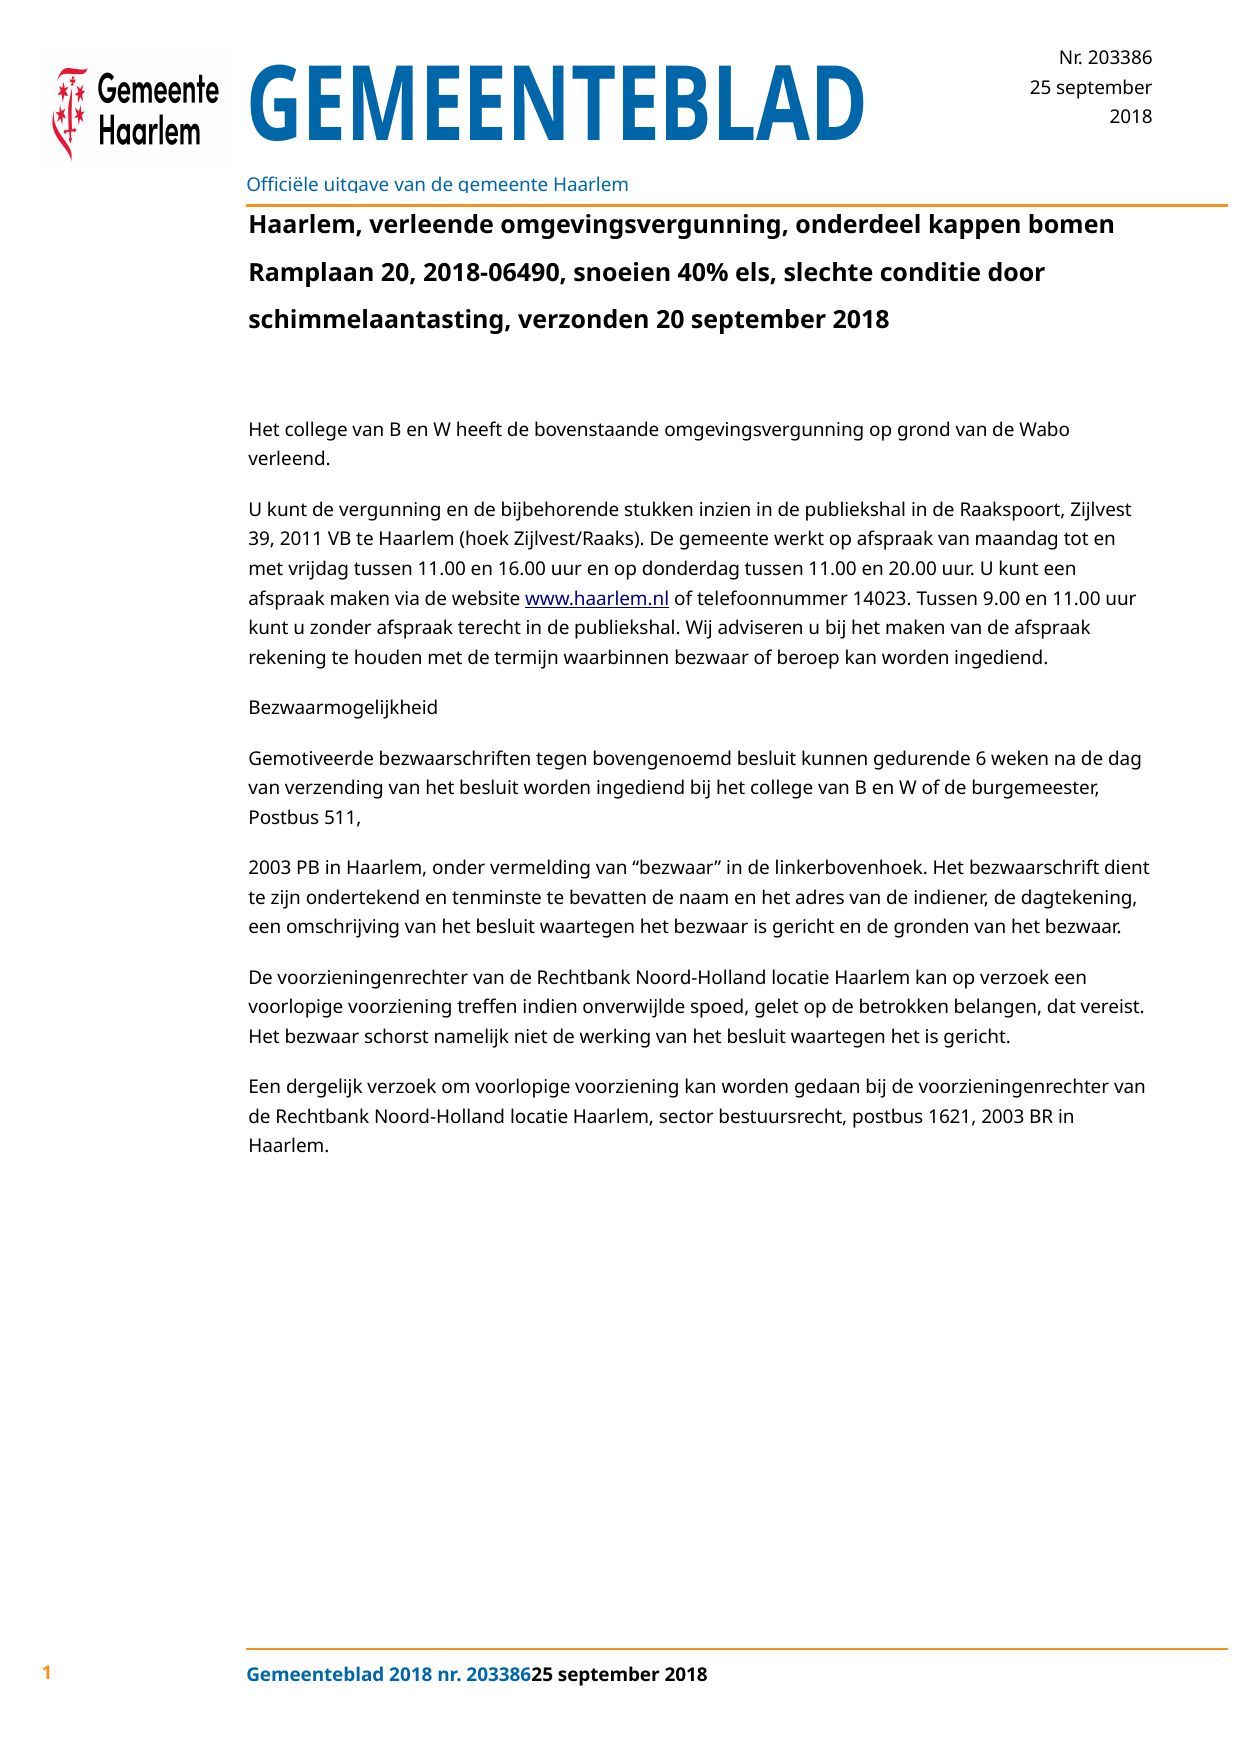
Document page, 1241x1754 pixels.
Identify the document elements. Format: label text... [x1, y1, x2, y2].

text Bezwaarmogelijkheid [248, 694, 1152, 720]
text De voorzieningenrechter van de Rechtbank Noord-Holland locatie Haarlem kan op verzoek een voorlopige voorziening treffen indien onverwijlde spoed, gelet op de betrokken belangen, dat vereist. Het bezwaar schorst namelijk niet de werking van het besluit waartegen het is gericht. [248, 964, 1152, 1049]
text U kunt de vergunning en de bijbehorende stukken inzien in de publiekshal in de Raakspoort, Zijlvest 39, 2011 VB te Haarlem (hoek Zijlvest/Raaks). De gemeente werkt op afspraak van maandag tot en met vrijdag tussen 11.00 en 16.00 uur en op donderdag tussen 11.00 en 20.00 uur. U kunt een afspraak maken via de website www.haarlem.nl of telefoonnummer 14023. Tussen 9.00 en 11.00 uur kunt u zonder afspraak terecht in de publiekshal. Wij adviseren u bij het maken van de afspraak rekening te houden met de termijn waarbinnen bezwaar of beroep kan worden ingediend. [248, 496, 1152, 669]
text Het college van B en W heeft de bovenstaande omgevingsvergunning op grond van de Wabo verleend. [248, 416, 1152, 471]
text 2003 PB in Haarlem, onder vermelding van “bezwaar” in de linkerbovenhoek. Het bezwaarschrift dient te zijn ondertekend en tenminste te bevatten de naam en het adres van de indiener, de dagtekening, een omschrijving van het besluit waartegen het bezwaar is gericht en de gronden van het bezwaar. [248, 854, 1152, 939]
text Een dergelijk verzoek om voorlopige voorziening kan worden gedaan bij de voorzieningenrechter van de Rechtbank Noord-Holland locatie Haarlem, sector bestuursrecht, postbus 1621, 2003 BR in Haarlem. [248, 1073, 1152, 1158]
picture [41, 47, 231, 172]
text Gemotiveerde bezwaarschriften tegen bovengenoemd besluit kunnen gedurende 6 weken na de dag van verzending van het besluit worden ingediend bij het college van B en W of de burgemeester, Postbus 511, [248, 745, 1152, 829]
text Haarlem, verleende omgevingsvergunning, onderdeel kappen bomen Ramplaan 20, 2018-06490, snoeien 40% els, slechte conditie door schimmelaantasting, verzonden 20 september 2018 [248, 207, 1152, 336]
